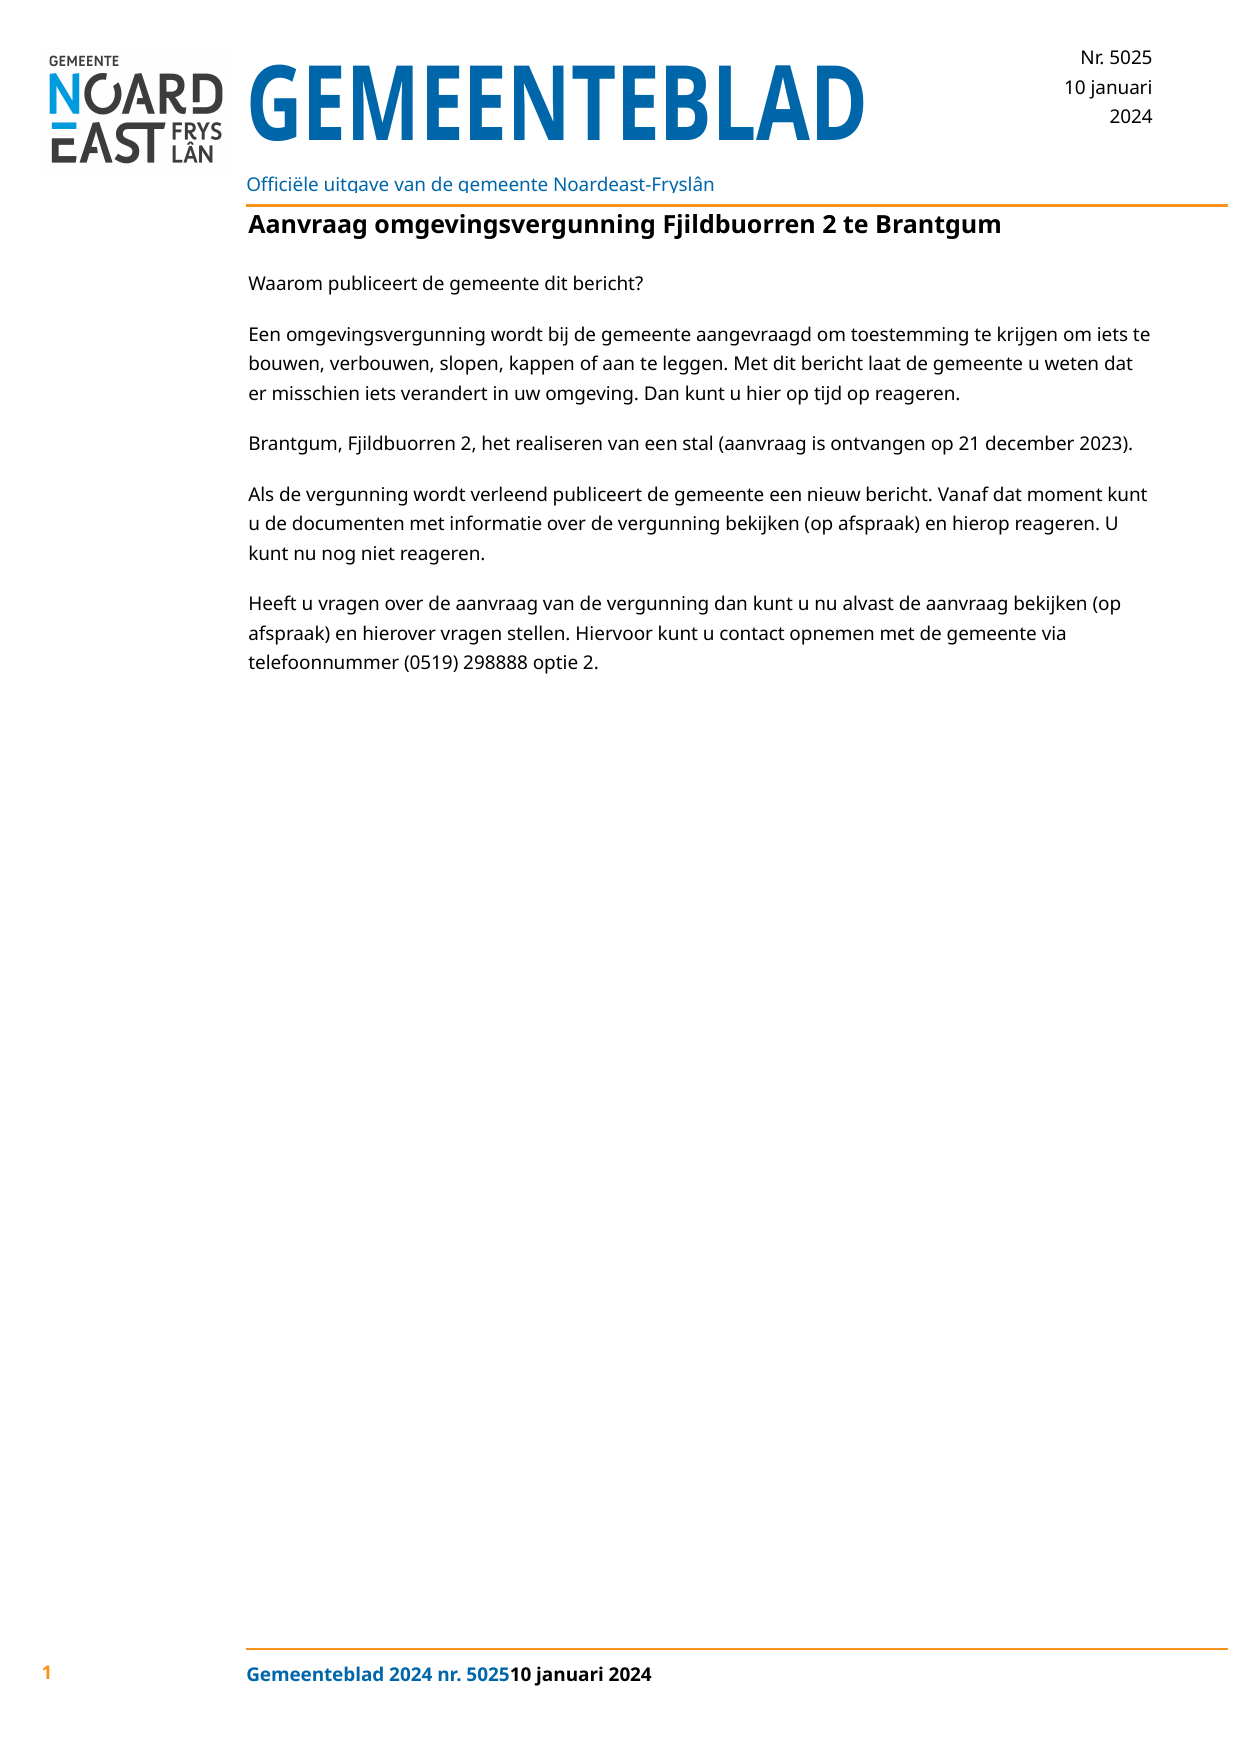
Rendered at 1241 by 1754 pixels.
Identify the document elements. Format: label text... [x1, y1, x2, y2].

text Heeft u vragen over de aanvraag van de vergunning dan kunt u nu alvast de aanvraag bekijken (op afspraak) en hierover vragen stellen. Hiervoor kunt u contact opnemen met de gemeente via telefoonnummer (0519) 298888 optie 2. [248, 590, 1152, 675]
text Brantgum, Fjildbuorren 2, het realiseren van een stal (aanvraag is ontvangen op 21 december 2023). [248, 430, 1152, 456]
text Aanvraag omgevingsvergunning Fjildbuorren 2 te Brantgum [248, 207, 1152, 241]
text Als de vergunning wordt verleend publiceert de gemeente een nieuw bericht. Vanaf dat moment kunt u de documenten met informatie over de vergunning bekijken (op afspraak) en hierop reageren. U kunt nu nog niet reageren. [248, 481, 1152, 566]
picture [41, 47, 231, 172]
text Een omgevingsvergunning wordt bij de gemeente aangevraagd om toestemming te krijgen om iets te bouwen, verbouwen, slopen, kappen of aan te leggen. Met dit bericht laat de gemeente u weten dat er misschien iets verandert in uw omgeving. Dan kunt u hier op tijd op reageren. [248, 321, 1152, 406]
text Waarom publiceert de gemeente dit bericht? [248, 270, 1152, 296]
